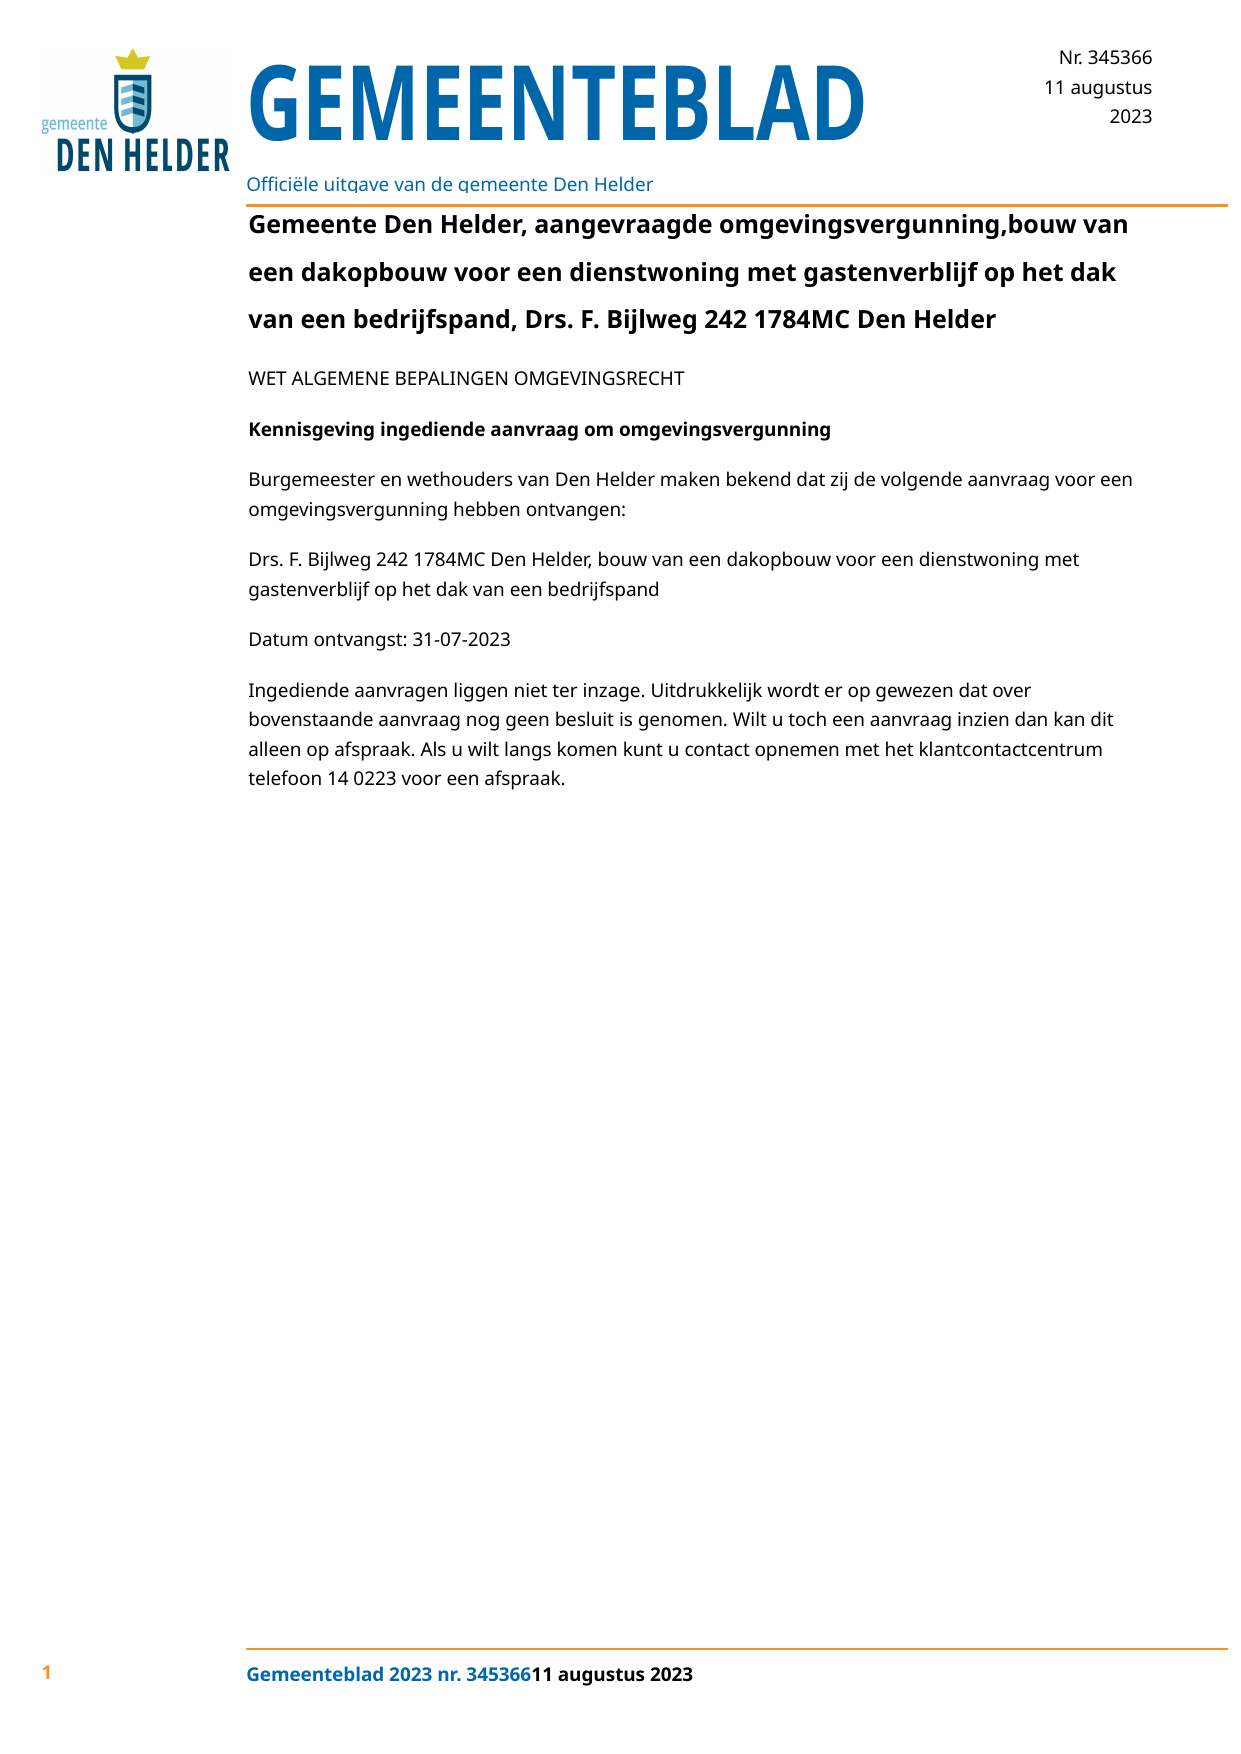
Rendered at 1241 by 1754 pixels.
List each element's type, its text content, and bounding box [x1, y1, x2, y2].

picture [130, 157, 135, 172]
text Drs. F. Bijlweg 242 1784MC Den Helder, bouw van een dakopbouw voor een dienstwoning met gastenverblijf op het dak van een bedrijfspand [248, 546, 1152, 602]
text Kennisgeving ingediende aanvraag om omgevingsvergunning [248, 416, 1152, 442]
text Ingediende aanvragen liggen niet ter inzage. Uitdrukkelijk wordt er op gewezen dat over bovenstaande aanvraag nog geen besluit is genomen. Wilt u toch een aanvraag inzien dan kan dit alleen op afspraak. Als u wilt langs komen kunt u contact opnemen met het klantcontactcentrum telefoon 14 0223 voor een afspraak. [248, 677, 1152, 791]
picture [220, 160, 224, 172]
picture [63, 144, 68, 165]
picture [100, 154, 106, 172]
text WET ALGEMENE BEPALINGEN OMGEVINGSRECHT [248, 366, 1152, 391]
text Gemeente Den Helder, aangevraagde omgevingsvergunning,bouw van een dakopbouw voor een dienstwoning met gastenverblijf op het dak van een bedrijfspand, Drs. F. Bijlweg 242 1784MC Den Helder [248, 207, 1152, 336]
text Datum ontvangst: 31-07-2023 [248, 626, 1152, 652]
text Burgemeester en wethouders van Den Helder maken bekend dat zij de volgende aanvraag voor een omgevingsvergunning hebben ontvangen: [248, 466, 1152, 522]
picture [41, 47, 231, 172]
picture [182, 144, 187, 165]
